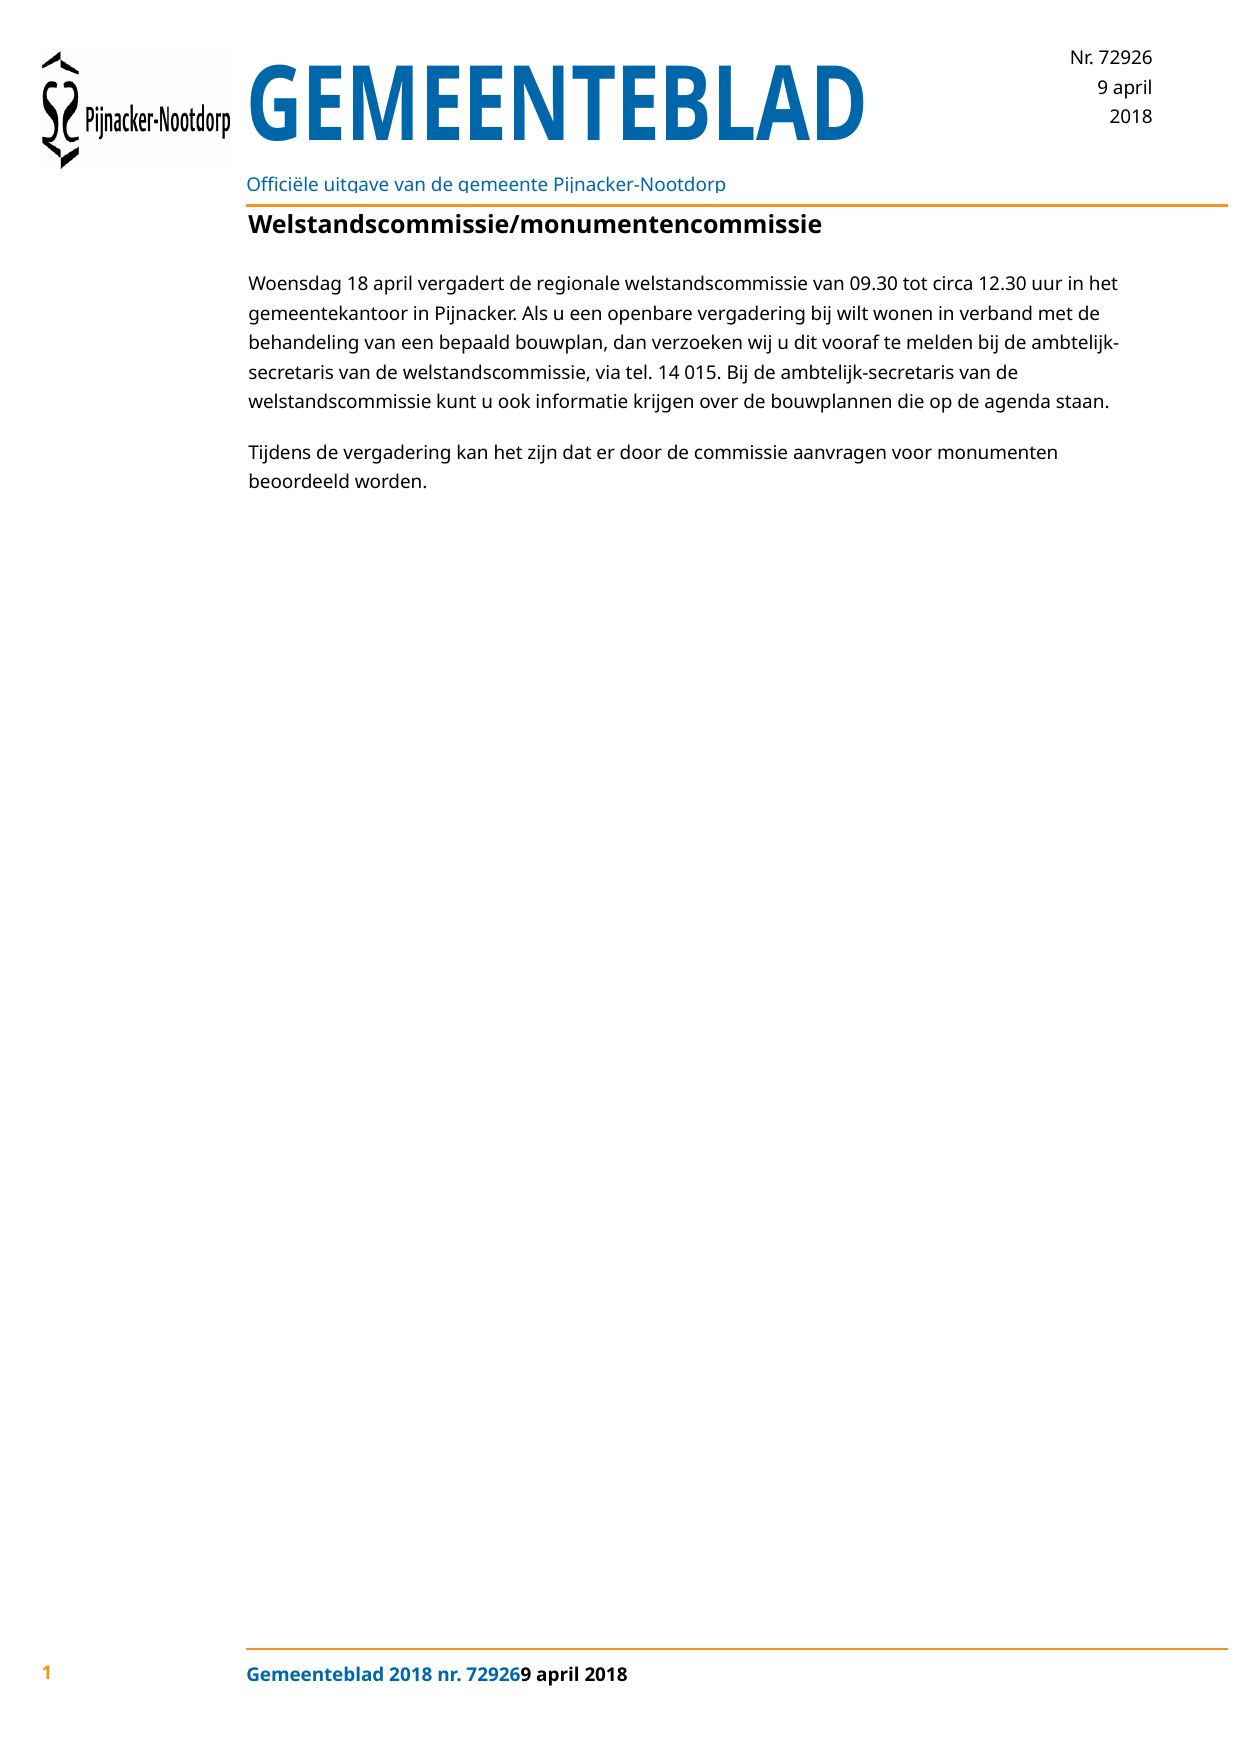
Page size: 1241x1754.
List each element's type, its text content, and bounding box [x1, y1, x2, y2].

text Woensdag 18 april vergadert de regionale welstandscommissie van 09.30 tot circa 12.30 uur in het gemeentekantoor in Pijnacker. Als u een openbare vergadering bij wilt wonen in verband met de behandeling van een bepaald bouwplan, dan verzoeken wij u dit vooraf te melden bij de ambtelijk-secretaris van de welstandscommissie, via tel. 14 015. Bij de ambtelijk-secretaris van de welstandscommissie kunt u ook informatie krijgen over de bouwplannen die op de agenda staan. [248, 270, 1152, 414]
text Welstandscommissie/monumentencommissie [248, 207, 1152, 241]
text Tijdens de vergadering kan het zijn dat er door de commissie aanvragen voor monumenten beoordeeld worden. [248, 439, 1152, 494]
picture [41, 47, 231, 172]
